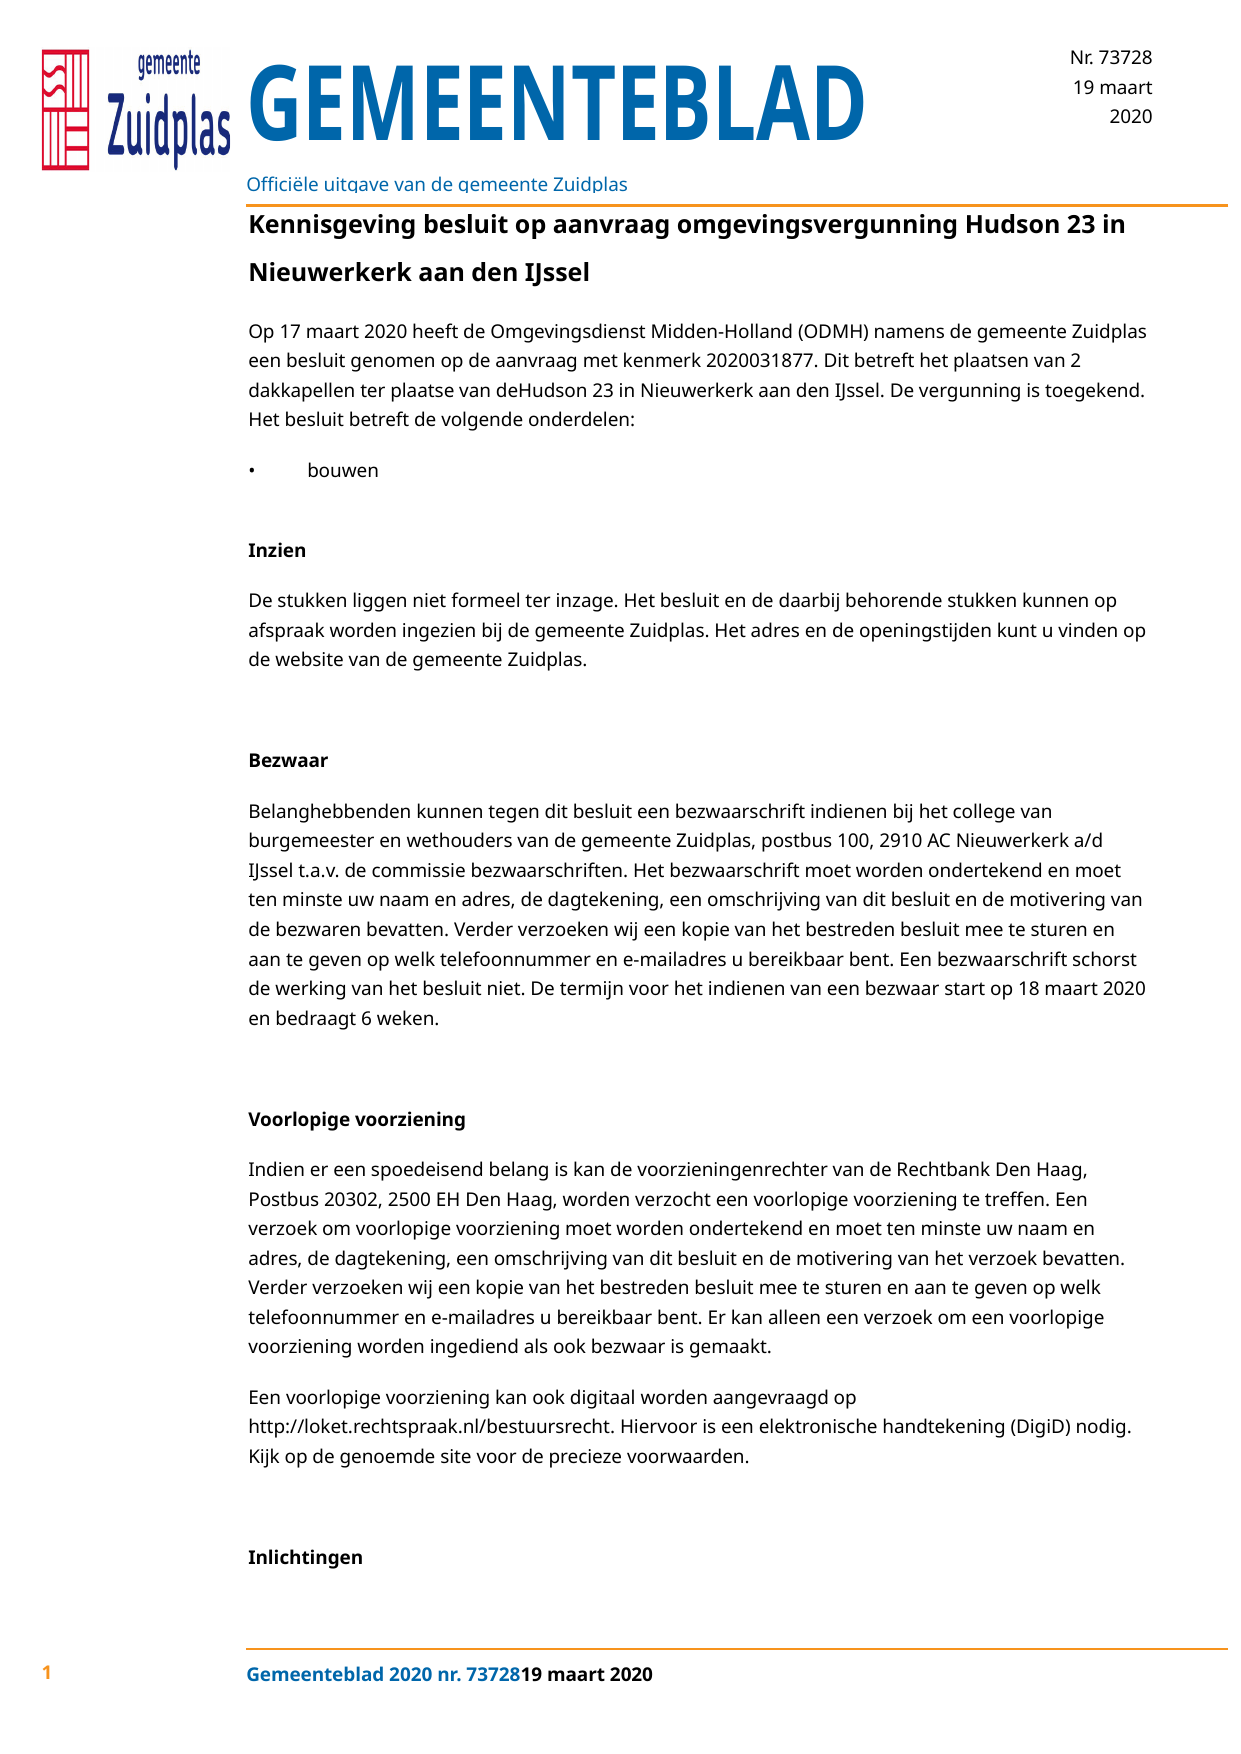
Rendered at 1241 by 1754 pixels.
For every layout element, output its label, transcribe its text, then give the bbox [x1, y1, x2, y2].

text Een voorlopige voorziening kan ook digitaal worden aangevraagd op http://loket.rechtspraak.nl/bestuursrecht. Hiervoor is een elektronische handtekening (DigiD) nodig. Kijk op de genoemde site voor de precieze voorwaarden. [248, 1384, 1152, 1469]
text Indien er een spoedeisend belang is kan de voorzieningenrechter van de Rechtbank Den Haag, Postbus 20302, 2500 EH Den Haag, worden verzocht een voorlopige voorziening te treffen. Een verzoek om voorlopige voorziening moet worden ondertekend en moet ten minste uw naam en adres, de dagtekening, een omschrijving van dit besluit en de motivering van het verzoek bevatten. Verder verzoeken wij een kopie van het bestreden besluit mee te sturen en aan te geven op welk telefoonnummer en e-mailadres u bereikbaar bent. Er kan alleen een verzoek om een voorlopige voorziening worden ingediend als ook bezwaar is gemaakt. [248, 1156, 1152, 1359]
text Voorlopige voorziening [248, 1106, 1152, 1132]
text Kennisgeving besluit op aanvraag omgevingsvergunning Hudson 23 in Nieuwerkerk aan den IJssel [248, 207, 1152, 288]
list bouwen [248, 457, 1152, 483]
text Belanghebbenden kunnen tegen dit besluit een bezwaarschrift indienen bij het college van burgemeester en wethouders van de gemeente Zuidplas, postbus 100, 2910 AC Nieuwerkerk a/d IJssel t.a.v. de commissie bezwaarschriften. Het bezwaarschrift moet worden ondertekend en moet ten minste uw naam en adres, de dagtekening, een omschrijving van dit besluit en de motivering van de bezwaren bevatten. Verder verzoeken wij een kopie van het bestreden besluit mee te sturen en aan te geven op welk telefoonnummer en e-mailadres u bereikbaar bent. Een bezwaarschrift schorst de werking van het besluit niet. De termijn voor het indienen van een bezwaar start op 18 maart 2020 en bedraagt 6 weken. [248, 798, 1152, 1031]
text Bezwaar [248, 747, 1152, 773]
text Inlichtingen [248, 1544, 1152, 1570]
text Inzien [248, 537, 1152, 563]
text De stukken liggen niet formeel ter inzage. Het besluit en de daarbij behorende stukken kunnen op afspraak worden ingezien bij de gemeente Zuidplas. Het adres en de openingstijden kunt u vinden op de website van de gemeente Zuidplas. [248, 587, 1152, 672]
text Op 17 maart 2020 heeft de Omgevingsdienst Midden-Holland (ODMH) namens de gemeente Zuidplas een besluit genomen op de aanvraag met kenmerk 2020031877. Dit betreft het plaatsen van 2 dakkapellen ter plaatse van deHudson 23 in Nieuwerkerk aan den IJssel. De vergunning is toegekend. Het besluit betreft de volgende onderdelen: [248, 318, 1152, 432]
picture [41, 47, 231, 172]
